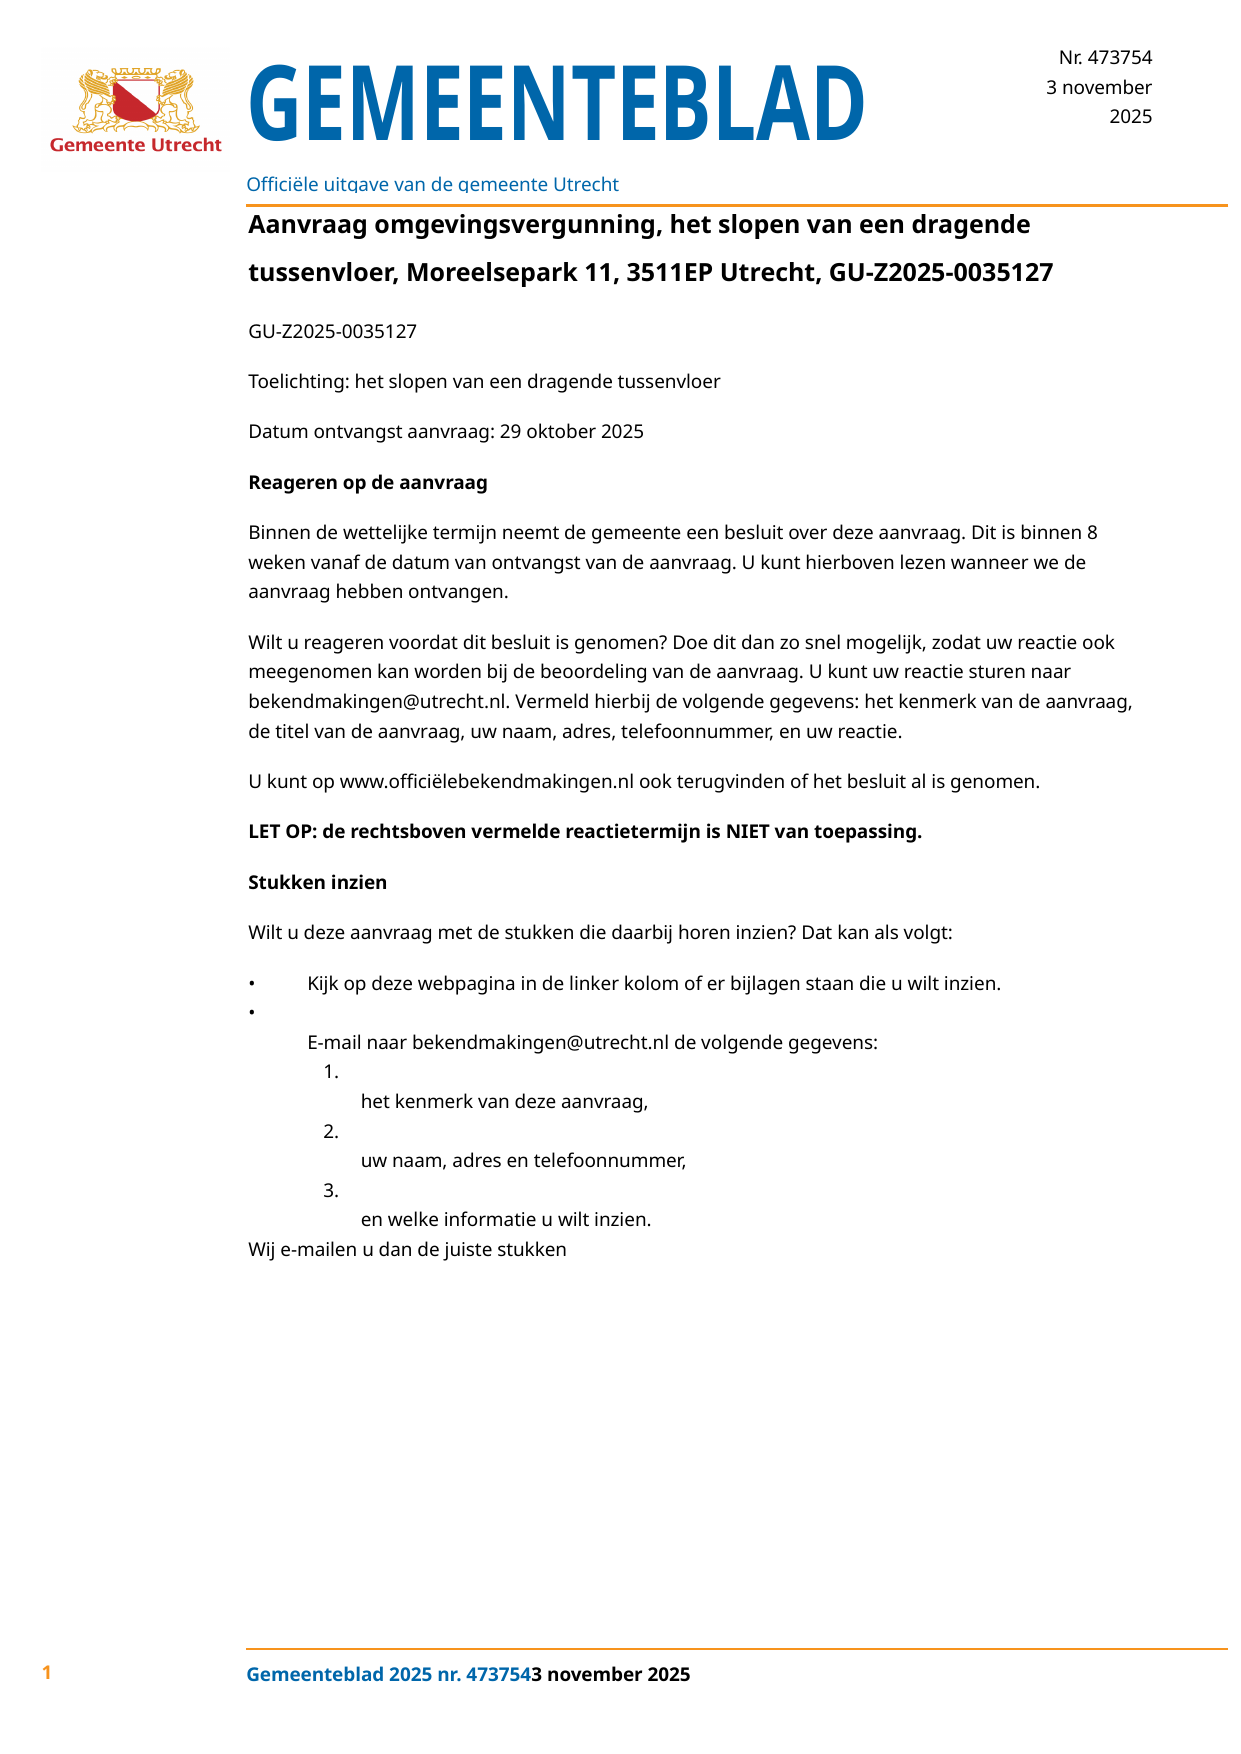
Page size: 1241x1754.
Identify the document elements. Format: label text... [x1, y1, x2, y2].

list Kijk op deze webpagina in de linker kolom of er bijlagen staan die u wilt inzien. [248, 970, 1152, 996]
text LET OP: de rechtsboven vermelde reactietermijn is NIET van toepassing. [248, 819, 1152, 844]
text Stukken inzien [248, 869, 1152, 895]
picture [41, 47, 231, 172]
list E-mail naar bekendmakingen@utrecht.nl de volgende gegevens: [248, 1029, 1152, 1055]
text Wij e-mailen u dan de juiste stukken [248, 1236, 1152, 1262]
text Datum ontvangst aanvraag: 29 oktober 2025 [248, 419, 1152, 444]
text U kunt op www.officiëlebekendmakingen.nl ook terugvinden of het besluit al is genomen. [248, 768, 1152, 794]
list uw naam, adres en telefoonnummer, [323, 1147, 1152, 1173]
text Wilt u reageren voordat dit besluit is genomen? Doe dit dan zo snel mogelijk, zodat uw reactie ook meegenomen kan worden bij de beoordeling van de aanvraag. U kunt uw reactie sturen naar bekendmakingen@utrecht.nl. Vermeld hierbij de volgende gegevens: het kenmerk van de aanvraag, de titel van de aanvraag, uw naam, adres, telefoonnummer, en uw reactie. [248, 629, 1152, 744]
list en welke informatie u wilt inzien. [323, 1207, 1152, 1232]
text Wilt u deze aanvraag met de stukken die daarbij horen inzien? Dat kan als volgt: [248, 919, 1152, 945]
text Aanvraag omgevingsvergunning, het slopen van een dragende tussenvloer, Moreelsepark 11, 3511EP Utrecht, GU-Z2025-0035127 [248, 207, 1152, 288]
text Binnen de wettelijke termijn neemt de gemeente een besluit over deze aanvraag. Dit is binnen 8 weken vanaf de datum van ontvangst van de aanvraag. U kunt hierboven lezen wanneer we de aanvraag hebben ontvangen. [248, 519, 1152, 604]
text GU-Z2025-0035127 [248, 318, 1152, 344]
list het kenmerk van deze aanvraag, [323, 1088, 1152, 1114]
text Toelichting: het slopen van een dragende tussenvloer [248, 368, 1152, 394]
text Reageren op de aanvraag [248, 469, 1152, 495]
